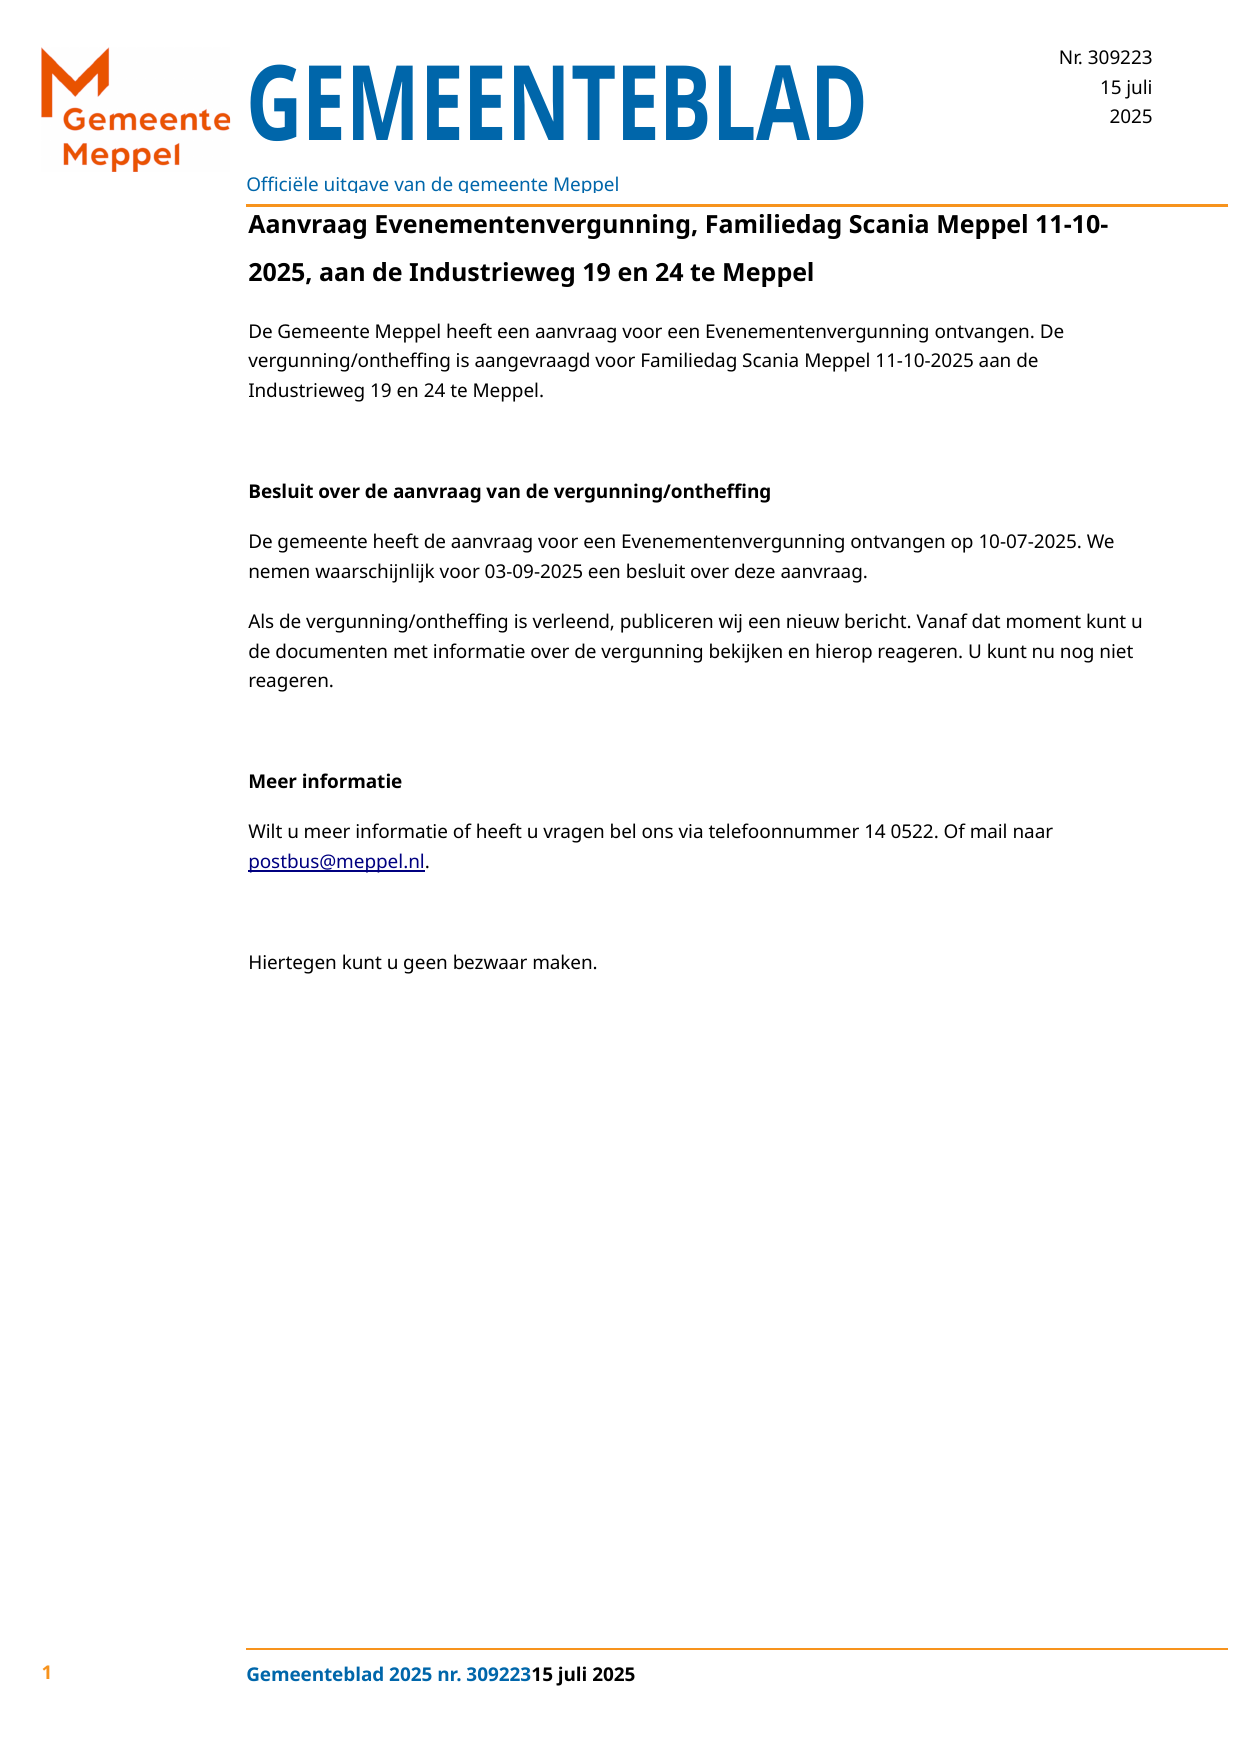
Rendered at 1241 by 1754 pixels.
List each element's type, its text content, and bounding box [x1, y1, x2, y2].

text Wilt u meer informatie of heeft u vragen bel ons via telefoonnummer 14 0522. Of mail naar postbus@meppel.nl. [248, 819, 1152, 874]
text Besluit over de aanvraag van de vergunning/ontheffing [248, 478, 1152, 504]
text Aanvraag Evenementenvergunning, Familiedag Scania Meppel 11-10-2025, aan de Industrieweg 19 en 24 te Meppel [248, 207, 1152, 288]
text De gemeente heeft de aanvraag voor een Evenementenvergunning ontvangen op 10-07-2025. We nemen waarschijnlijk voor 03-09-2025 een besluit over deze aanvraag. [248, 528, 1152, 584]
text Als de vergunning/ontheffing is verleend, publiceren wij een nieuw bericht. Vanaf dat moment kunt u de documenten met informatie over de vergunning bekijken en hierop reageren. U kunt nu nog niet reageren. [248, 608, 1152, 693]
text Meer informatie [248, 768, 1152, 794]
text De Gemeente Meppel heeft een aanvraag voor een Evenementenvergunning ontvangen. De vergunning/ontheffing is aangevraagd voor Familiedag Scania Meppel 11-10-2025 aan de Industrieweg 19 en 24 te Meppel. [248, 318, 1152, 403]
picture [41, 47, 231, 172]
text Hiertegen kunt u geen bezwaar maken. [248, 949, 1152, 975]
